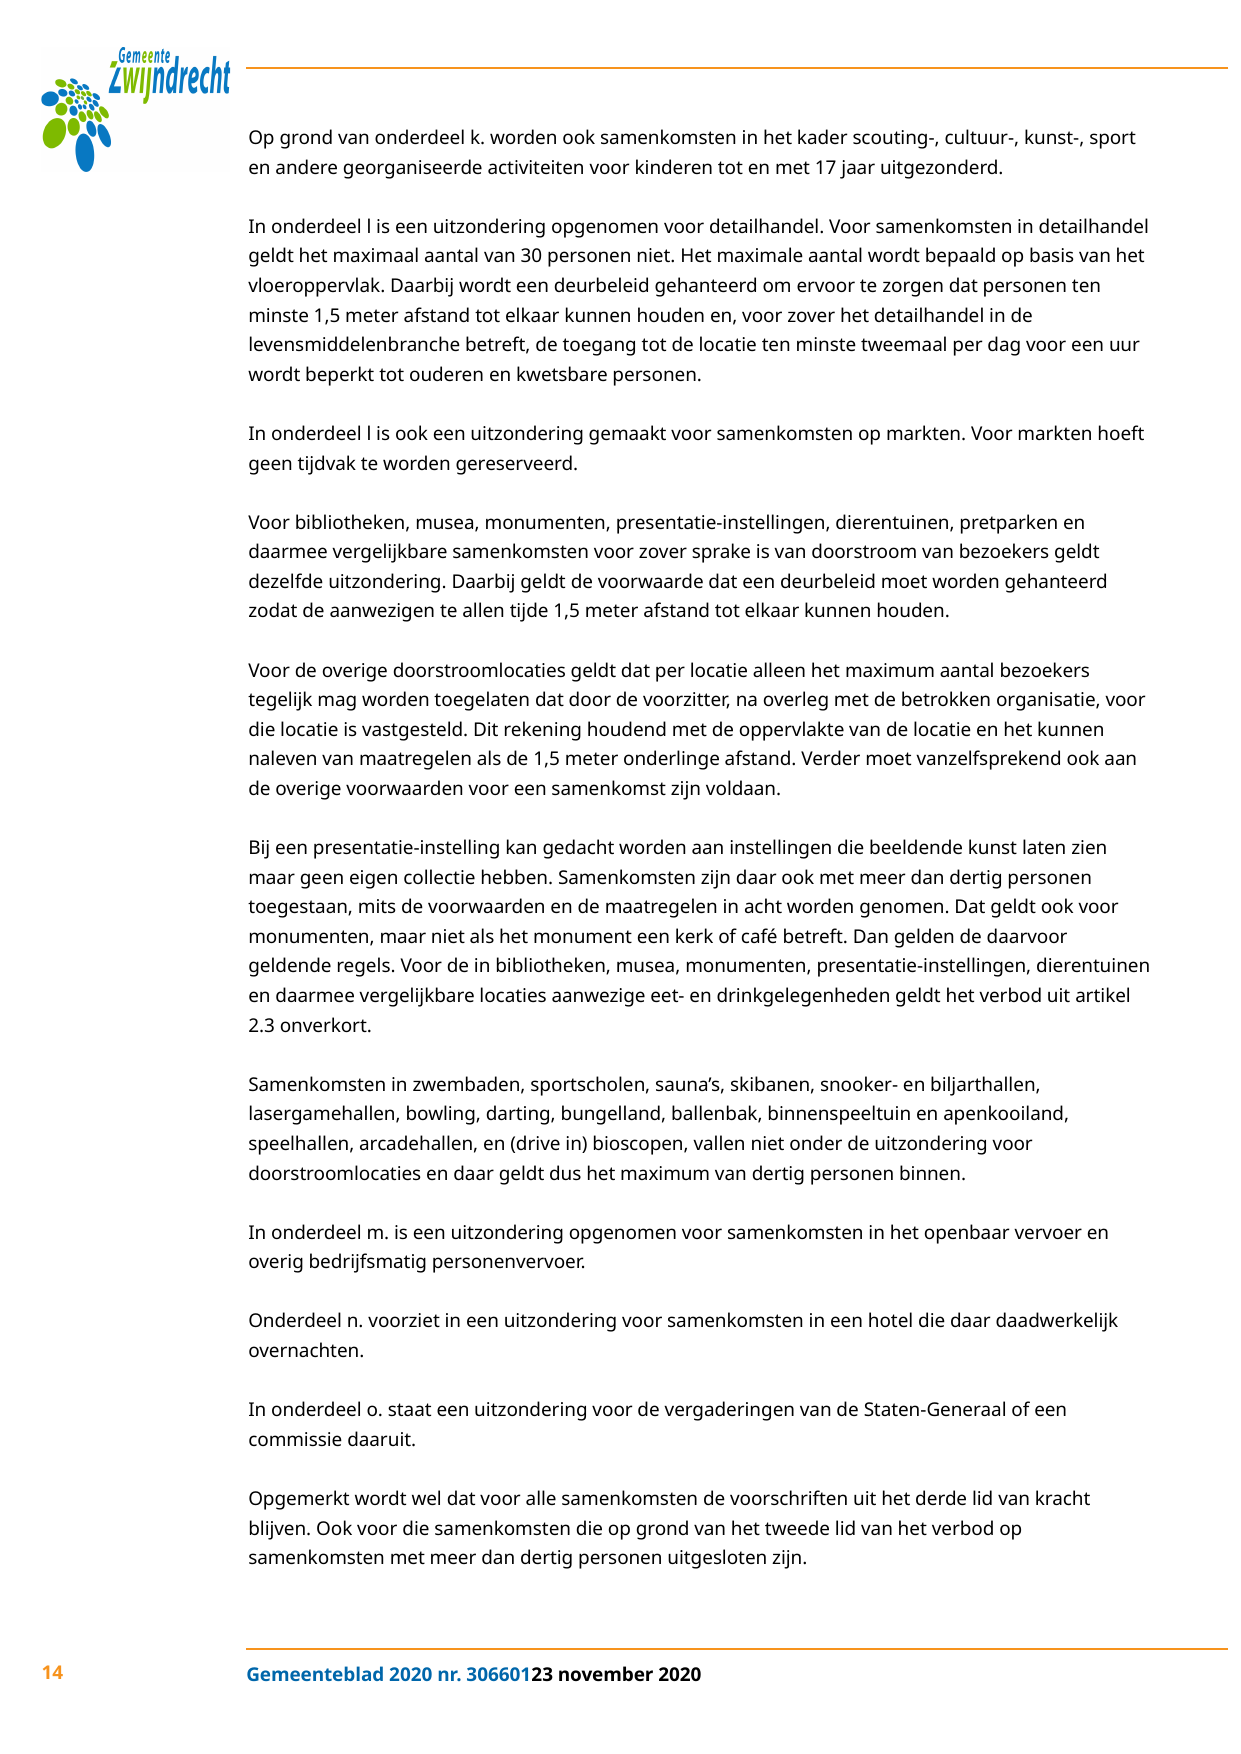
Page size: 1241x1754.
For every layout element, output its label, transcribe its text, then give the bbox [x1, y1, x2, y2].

text Onderdeel n. voorziet in een uitzondering voor samenkomsten in een hotel die daar daadwerkelijk overnachten. [248, 1308, 1152, 1363]
text Op grond van onderdeel k. worden ook samenkomsten in het kader scouting-, cultuur-, kunst-, sport en andere georganiseerde activiteiten voor kinderen tot en met 17 jaar uitgezonderd. [248, 124, 1152, 180]
text Samenkomsten in zwembaden, sportscholen, sauna’s, skibanen, snooker- en biljarthallen, lasergamehallen, bowling, darting, bungelland, ballenbak, binnenspeeltuin en apenkooiland, speelhallen, arcadehallen, en (drive in) bioscopen, vallen niet onder de uitzondering voor doorstroomlocaties en daar geldt dus het maximum van dertig personen binnen. [248, 1071, 1152, 1186]
text In onderdeel o. staat een uitzondering voor de vergaderingen van de Staten-Generaal of een commissie daaruit. [248, 1396, 1152, 1452]
text Voor bibliotheken, musea, monumenten, presentatie-instellingen, dierentuinen, pretparken en daarmee vergelijkbare samenkomsten voor zover sprake is van doorstroom van bezoekers geldt dezelfde uitzondering. Daarbij geldt de voorwaarde dat een deurbeleid moet worden gehanteerd zodat de aanwezigen te allen tijde 1,5 meter afstand tot elkaar kunnen houden. [248, 509, 1152, 623]
text Bij een presentatie-instelling kan gedacht worden aan instellingen die beeldende kunst laten zien maar geen eigen collectie hebben. Samenkomsten zijn daar ook met meer dan dertig personen toegestaan, mits de voorwaarden en de maatregelen in acht worden genomen. Dat geldt ook voor monumenten, maar niet als het monument een kerk of café betreft. Dan gelden de daarvoor geldende regels. Voor de in bibliotheken, musea, monumenten, presentatie-instellingen, dierentuinen en daarmee vergelijkbare locaties aanwezige eet- en drinkgelegenheden geldt het verbod uit artikel 2.3 onverkort. [248, 834, 1152, 1038]
picture [41, 47, 231, 172]
text Opgemerkt wordt wel dat voor alle samenkomsten de voorschriften uit het derde lid van kracht blijven. Ook voor die samenkomsten die op grond van het tweede lid van het verbod op samenkomsten met meer dan dertig personen uitgesloten zijn. [248, 1485, 1152, 1570]
text In onderdeel l is ook een uitzondering gemaakt voor samenkomsten op markten. Voor markten hoeft geen tijdvak te worden gereserveerd. [248, 420, 1152, 476]
text In onderdeel m. is een uitzondering opgenomen voor samenkomsten in het openbaar vervoer en overig bedrijfsmatig personenvervoer. [248, 1219, 1152, 1274]
text Voor de overige doorstroomlocaties geldt dat per locatie alleen het maximum aantal bezoekers tegelijk mag worden toegelaten dat door de voorzitter, na overleg met de betrokken organisatie, voor die locatie is vastgesteld. Dit rekening houdend met de oppervlakte van de locatie en het kunnen naleven van maatregelen als de 1,5 meter onderlinge afstand. Verder moet vanzelfsprekend ook aan de overige voorwaarden voor een samenkomst zijn voldaan. [248, 657, 1152, 801]
text In onderdeel l is een uitzondering opgenomen voor detailhandel. Voor samenkomsten in detailhandel geldt het maximaal aantal van 30 personen niet. Het maximale aantal wordt bepaald op basis van het vloeroppervlak. Daarbij wordt een deurbeleid gehanteerd om ervoor te zorgen dat personen ten minste 1,5 meter afstand tot elkaar kunnen houden en, voor zover het detailhandel in de levensmiddelenbranche betreft, de toegang tot de locatie ten minste tweemaal per dag voor een uur wordt beperkt tot ouderen en kwetsbare personen. [248, 213, 1152, 387]
